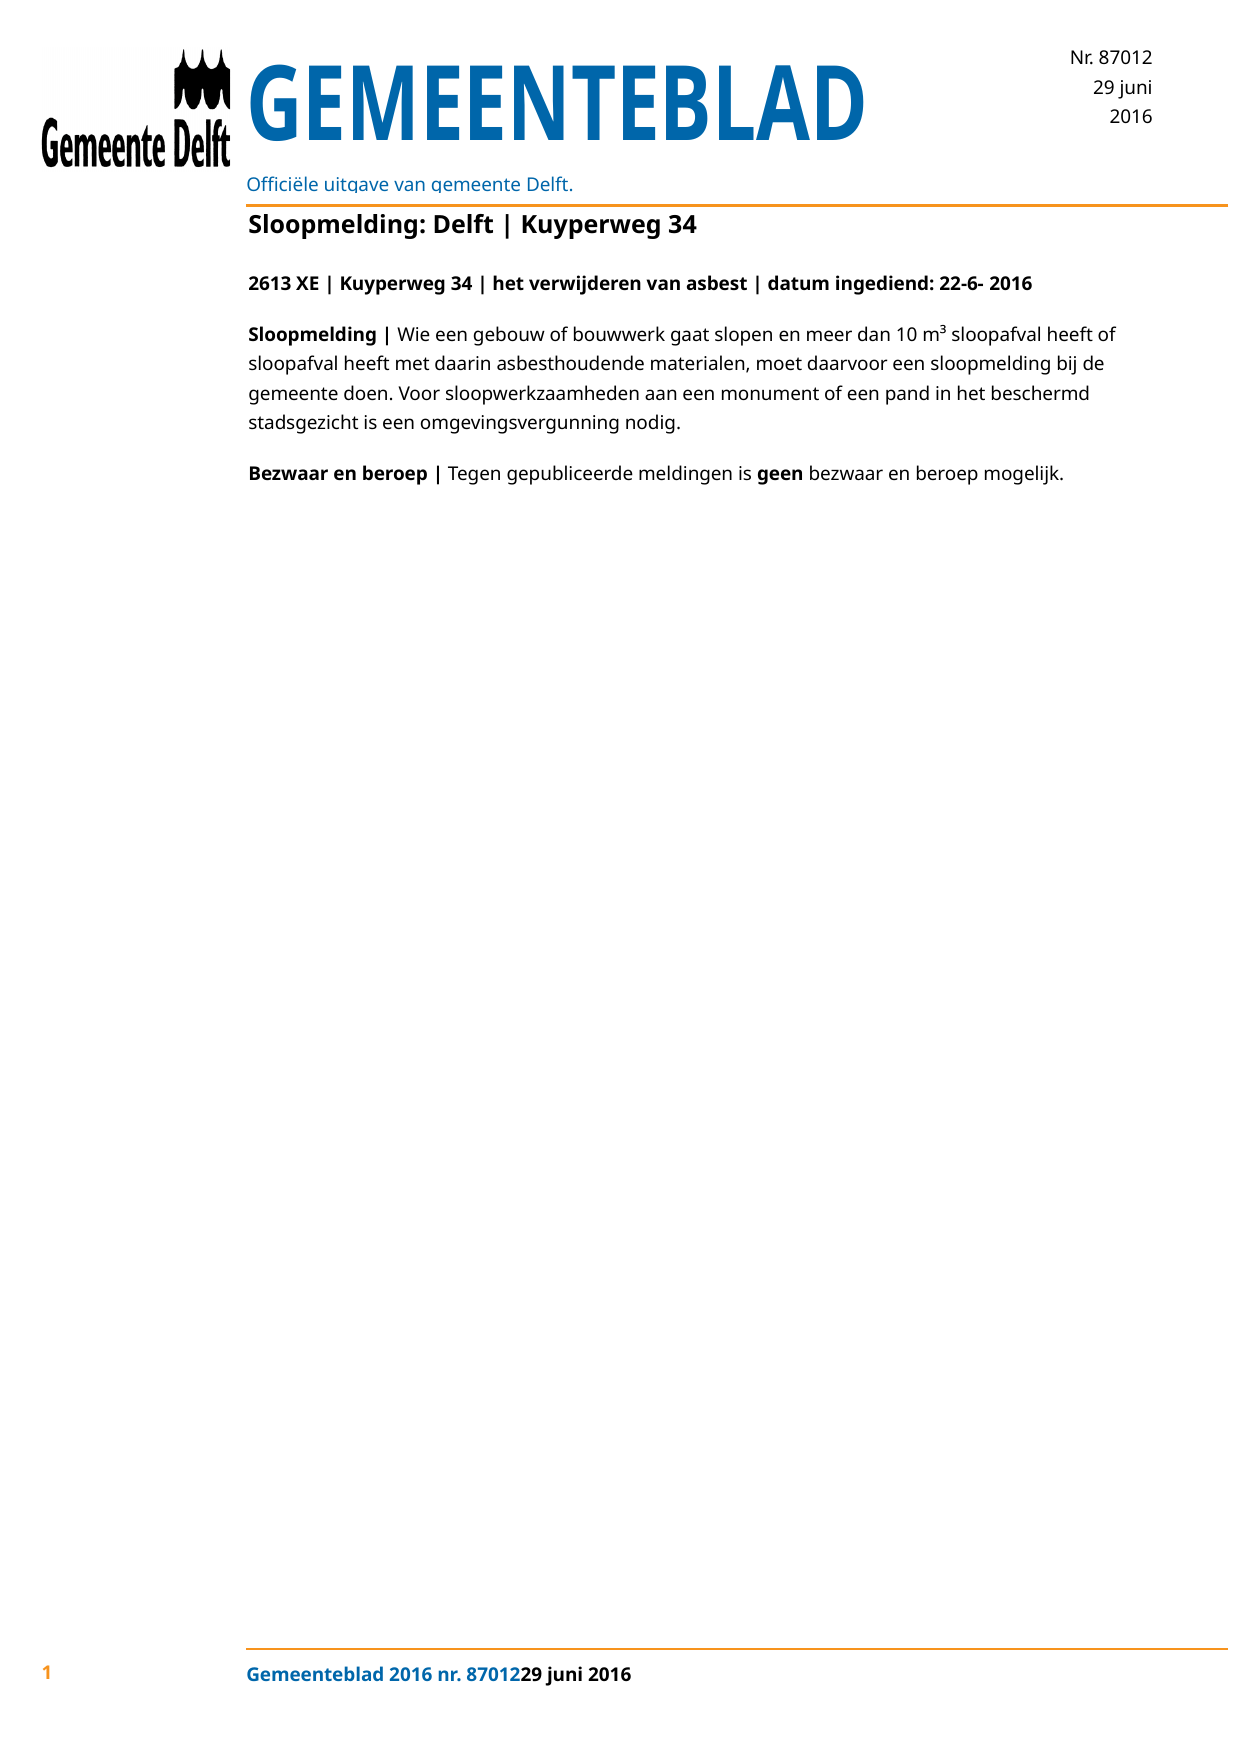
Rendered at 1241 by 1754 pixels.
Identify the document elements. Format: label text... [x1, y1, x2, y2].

text Sloopmelding | Wie een gebouw of bouwwerk gaat slopen en meer dan 10 m³ sloopafval heeft of sloopafval heeft met daarin asbesthoudende materialen, moet daarvoor een sloopmelding bij de gemeente doen. Voor sloopwerkzaamheden aan een monument of een pand in het beschermd stadsgezicht is een omgevingsvergunning nodig. [248, 321, 1152, 435]
picture [41, 47, 231, 172]
text 2613 XE | Kuyperweg 34 | het verwijderen van asbest | datum ingediend: 22-6- 2016 [248, 270, 1152, 296]
text Sloopmelding: Delft | Kuyperweg 34 [248, 207, 1152, 241]
text Bezwaar en beroep | Tegen gepubliceerde meldingen is geen bezwaar en beroep mogelijk. [248, 460, 1152, 486]
